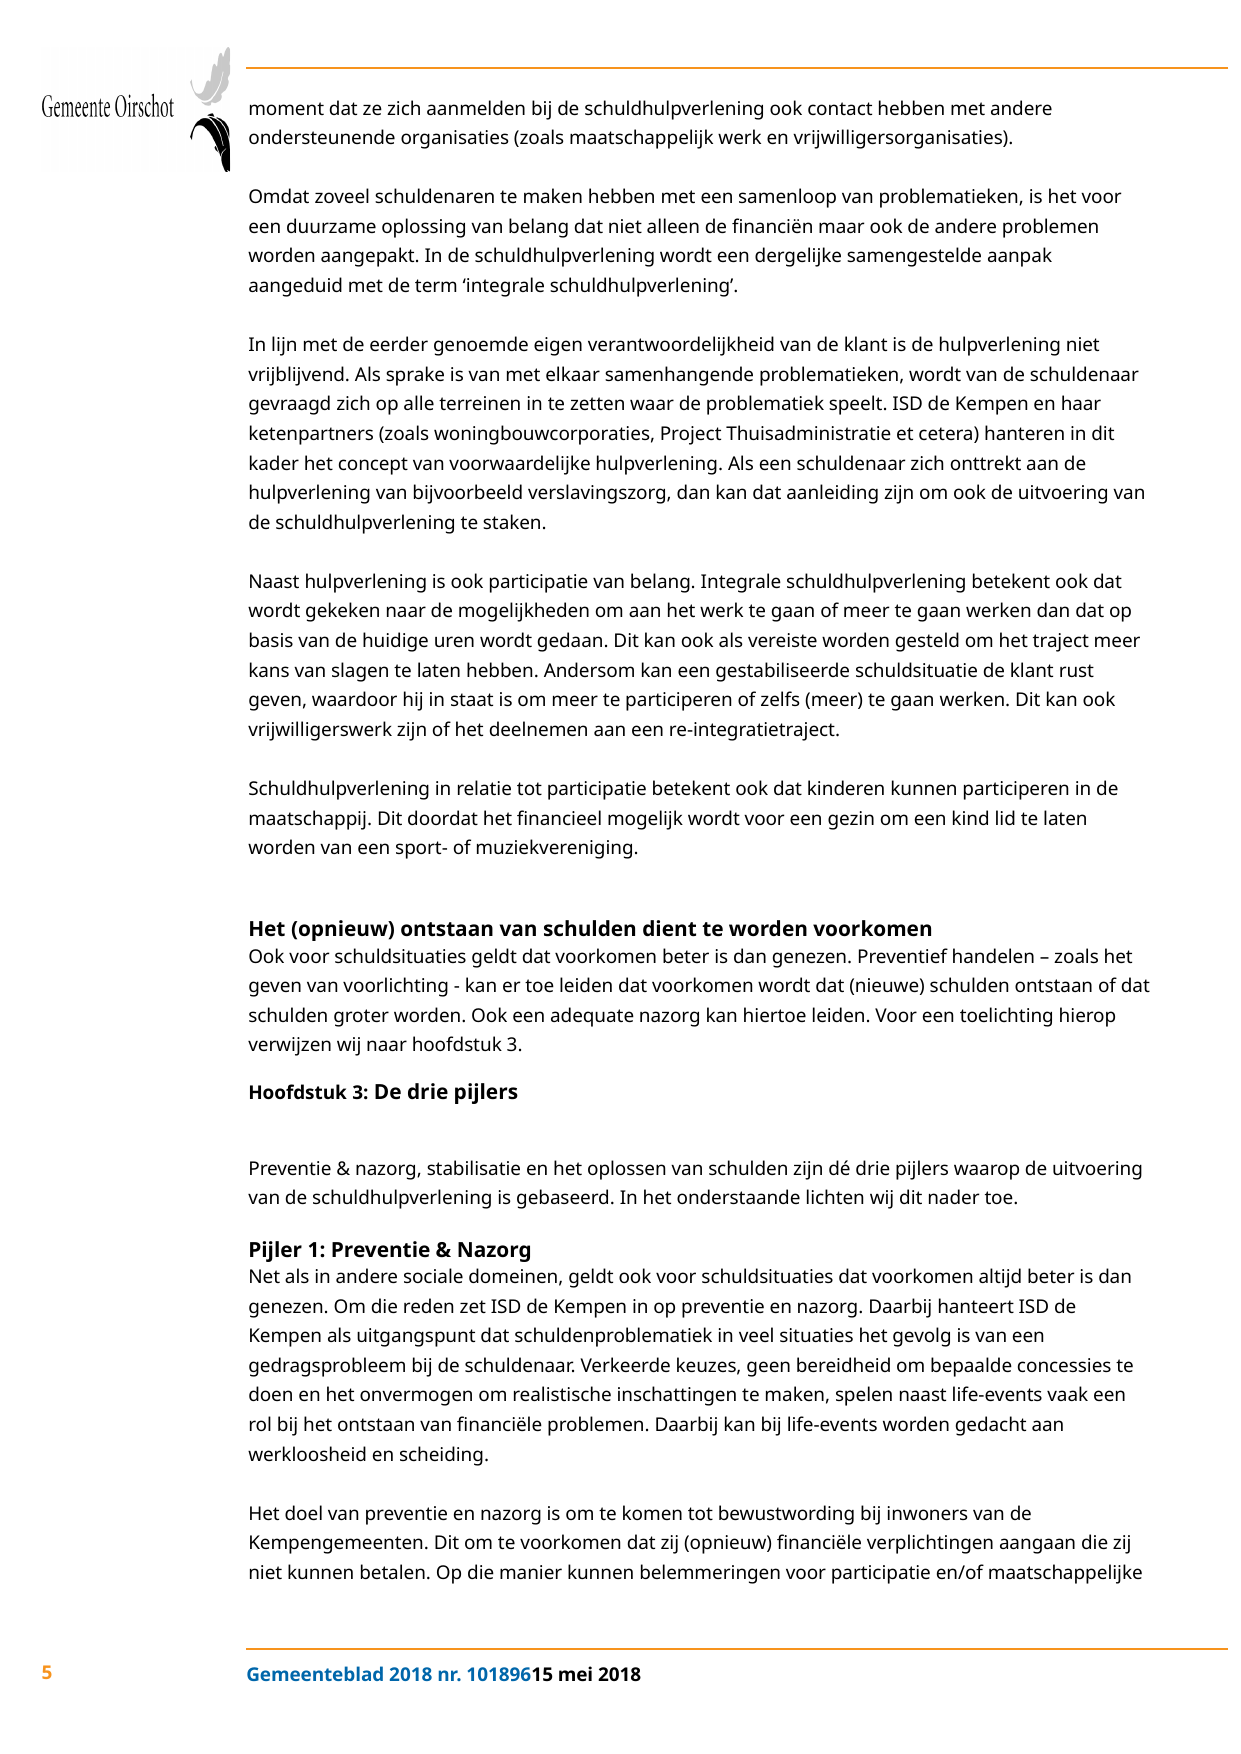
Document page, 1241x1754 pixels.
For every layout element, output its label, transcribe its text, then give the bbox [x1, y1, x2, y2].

text Hoofdstuk 3: De drie pijlers [248, 1077, 1152, 1106]
text Het (opnieuw) ontstaan van schulden dient te worden voorkomen [248, 914, 1152, 943]
text moment dat ze zich aanmelden bij de schuldhulpverlening ook contact hebben met andere ondersteunende organisaties (zoals maatschappelijk werk en vrijwilligersorganisaties). [248, 95, 1152, 150]
picture [41, 47, 231, 172]
text Omdat zoveel schuldenaren te maken hebben met een samenloop van problematieken, is het voor een duurzame oplossing van belang dat niet alleen de financiën maar ook de andere problemen worden aangepakt. In de schuldhulpverlening wordt een dergelijke samengestelde aanpak aangeduid met de term ‘integrale schuldhulpverlening’. [248, 183, 1152, 298]
text Het doel van preventie en nazorg is om te komen tot bewustwording bij inwoners van de Kempengemeenten. Dit om te voorkomen dat zij (opnieuw) financiële verplichtingen aangaan die zij niet kunnen betalen. Op die manier kunnen belemmeringen voor participatie en/of maatschappelijke [248, 1500, 1152, 1585]
text Naast hulpverlening is ook participatie van belang. Integrale schuldhulpverlening betekent ook dat wordt gekeken naar de mogelijkheden om aan het werk te gaan of meer te gaan werken dan dat op basis van de huidige uren wordt gedaan. Dit kan ook als vereiste worden gesteld om het traject meer kans van slagen te laten hebben. Andersom kan een gestabiliseerde schuldsituatie de klant rust geven, waardoor hij in staat is om meer te participeren of zelfs (meer) te gaan werken. Dit kan ook vrijwilligerswerk zijn of het deelnemen aan een re-integratietraject. [248, 568, 1152, 742]
text Pijler 1: Preventie & Nazorg [248, 1235, 1152, 1263]
text Net als in andere sociale domeinen, geldt ook voor schuldsituaties dat voorkomen altijd beter is dan genezen. Om die reden zet ISD de Kempen in op preventie en nazorg. Daarbij hanteert ISD de Kempen als uitgangspunt dat schuldenproblematiek in veel situaties het gevolg is van een gedragsprobleem bij de schuldenaar. Verkeerde keuzes, geen bereidheid om bepaalde concessies te doen en het onvermogen om realistische inschattingen te maken, spelen naast life-events vaak een rol bij het ontstaan van financiële problemen. Daarbij kan bij life-events worden gedacht aan werkloosheid en scheiding. [248, 1263, 1152, 1467]
text Schuldhulpverlening in relatie tot participatie betekent ook dat kinderen kunnen participeren in de maatschappij. Dit doordat het financieel mogelijk wordt voor een gezin om een kind lid te laten worden van een sport- of muziekvereniging. [248, 775, 1152, 860]
text Preventie & nazorg, stabilisatie en het oplossen van schulden zijn dé drie pijlers waarop de uitvoering van de schuldhulpverlening is gebaseerd. In het onderstaande lichten wij dit nader toe. [248, 1155, 1152, 1210]
text Ook voor schuldsituaties geldt dat voorkomen beter is dan genezen. Preventief handelen – zoals het geven van voorlichting - kan er toe leiden dat voorkomen wordt dat (nieuwe) schulden ontstaan of dat schulden groter worden. Ook een adequate nazorg kan hiertoe leiden. Voor een toelichting hierop verwijzen wij naar hoofdstuk 3. [248, 943, 1152, 1057]
text In lijn met de eerder genoemde eigen verantwoordelijkheid van de klant is de hulpverlening niet vrijblijvend. Als sprake is van met elkaar samenhangende problematieken, wordt van de schuldenaar gevraagd zich op alle terreinen in te zetten waar de problematiek speelt. ISD de Kempen en haar ketenpartners (zoals woningbouwcorporaties, Project Thuisadministratie et cetera) hanteren in dit kader het concept van voorwaardelijke hulpverlening. Als een schuldenaar zich onttrekt aan de hulpverlening van bijvoorbeeld verslavingszorg, dan kan dat aanleiding zijn om ook de uitvoering van de schuldhulpverlening te staken. [248, 331, 1152, 535]
